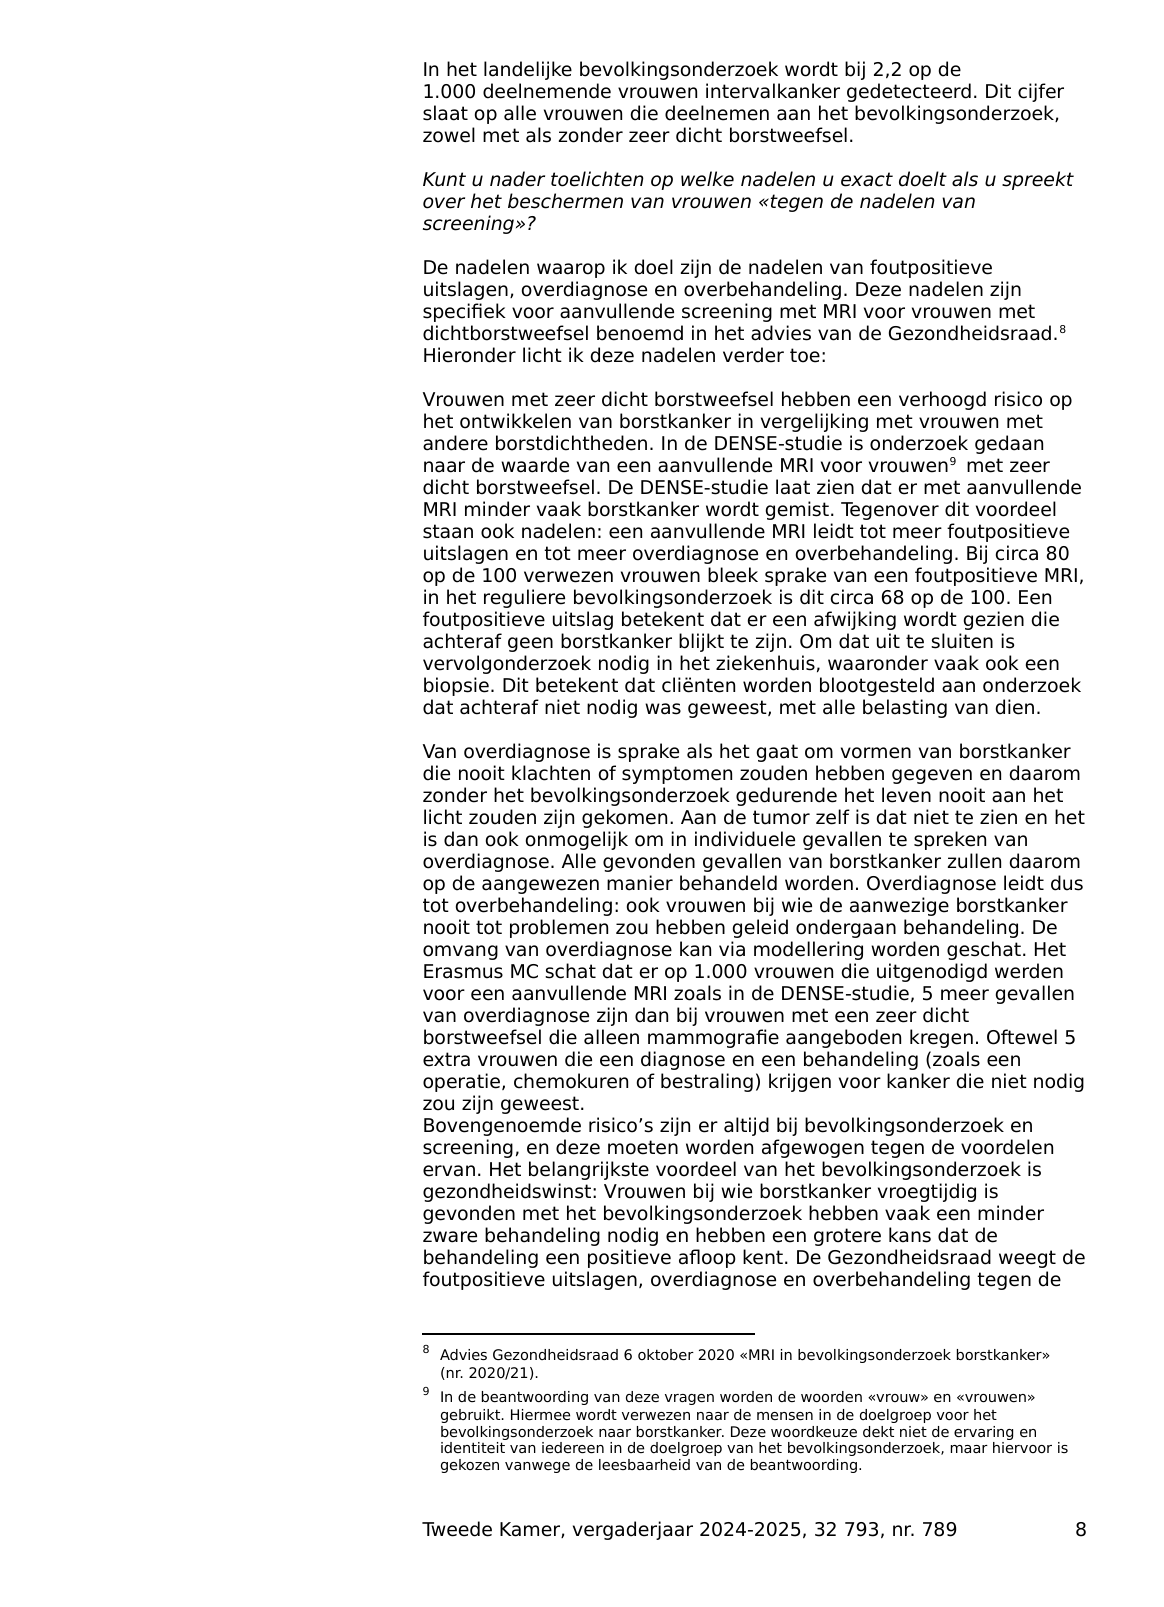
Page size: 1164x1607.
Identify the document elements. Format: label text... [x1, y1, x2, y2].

text In de beantwoording van deze vragen worden de woorden «vrouw» en «vrouwen» gebruikt. Hiermee wordt verwezen naar de mensen in de doelgroep voor het bevolkingsonderzoek naar borstkanker. Deze woordkeuze dekt niet de ervaring en identiteit van iedereen in de doelgroep van het bevolkingsonderzoek, maar hiervoor is gekozen vanwege de leesbaarheid van de beantwoording. [422, 1385, 1087, 1474]
text De nadelen waarop ik doel zijn de nadelen van foutpositieve uitslagen, overdiagnose en overbehandeling. Deze nadelen zijn specifiek voor aanvullende screening met MRI voor vrouwen met dichtborstweefsel benoemd in het advies van de Gezondheidsraad. Hieronder licht ik deze nadelen verder toe: [422, 257, 1087, 367]
text Kunt u nader toelichten op welke nadelen u exact doelt als u spreekt over het beschermen van vrouwen «tegen de nadelen van screening»? [422, 169, 1087, 235]
text Bovengenoemde risico’s zijn er altijd bij bevolkingsonderzoek en screening, en deze moeten worden afgewogen tegen de voordelen ervan. Het belangrijkste voordeel van het bevolkingsonderzoek is gezondheidswinst: Vrouwen bij wie borstkanker vroegtijdig is gevonden met het bevolkingsonderzoek hebben vaak een minder zware behandeling nodig en hebben een grotere kans dat de behandeling een positieve afloop kent. De Gezondheidsraad weegt de foutpositieve uitslagen, overdiagnose en overbehandeling tegen de [422, 1115, 1087, 1291]
text Van overdiagnose is sprake als het gaat om vormen van borstkanker die nooit klachten of symptomen zouden hebben gegeven en daarom zonder het bevolkingsonderzoek gedurende het leven nooit aan het licht zouden zijn gekomen. Aan de tumor zelf is dat niet te zien en het is dan ook onmogelijk om in individuele gevallen te spreken van overdiagnose. Alle gevonden gevallen van borstkanker zullen daarom op de aangewezen manier behandeld worden. Overdiagnose leidt dus tot overbehandeling: ook vrouwen bij wie de aanwezige borstkanker nooit tot problemen zou hebben geleid ondergaan behandeling. De omvang van overdiagnose kan via modellering worden geschat. Het Erasmus MC schat dat er op 1.000 vrouwen die uitgenodigd werden voor een aanvullende MRI zoals in de DENSE-studie, 5 meer gevallen van overdiagnose zijn dan bij vrouwen met een zeer dicht borstweefsel die alleen mammografie aangeboden kregen. Oftewel 5 extra vrouwen die een diagnose en een behandeling (zoals een operatie, chemokuren of bestraling) krijgen voor kanker die niet nodig zou zijn geweest. [422, 741, 1087, 1115]
text Advies Gezondheidsraad 6 oktober 2020 «MRI in bevolkingsonderzoek borstkanker» (nr. 2020/21). [422, 1343, 1087, 1382]
text Vrouwen met zeer dicht borstweefsel hebben een verhoogd risico op het ontwikkelen van borstkanker in vergelijking met vrouwen met andere borstdichtheden. In de DENSE-studie is onderzoek gedaan naar de waarde van een aanvullende MRI voor vrouwen met zeer dicht borstweefsel. De DENSE-studie laat zien dat er met aanvullende MRI minder vaak borstkanker wordt gemist. Tegenover dit voordeel staan ook nadelen: een aanvullende MRI leidt tot meer foutpositieve uitslagen en tot meer overdiagnose en overbehandeling. Bij circa 80 op de 100 verwezen vrouwen bleek sprake van een foutpositieve MRI, in het reguliere bevolkingsonderzoek is dit circa 68 op de 100. Een foutpositieve uitslag betekent dat er een afwijking wordt gezien die achteraf geen borstkanker blijkt te zijn. Om dat uit te sluiten is vervolgonderzoek nodig in het ziekenhuis, waaronder vaak ook een biopsie. Dit betekent dat cliënten worden blootgesteld aan onderzoek dat achteraf niet nodig was geweest, met alle belasting van dien. [422, 389, 1087, 719]
text In het landelijke bevolkingsonderzoek wordt bij 2,2 op de 1.000 deelnemende vrouwen intervalkanker gedetecteerd. Dit cijfer slaat op alle vrouwen die deelnemen aan het bevolkingsonderzoek, zowel met als zonder zeer dicht borstweefsel. [422, 59, 1087, 147]
